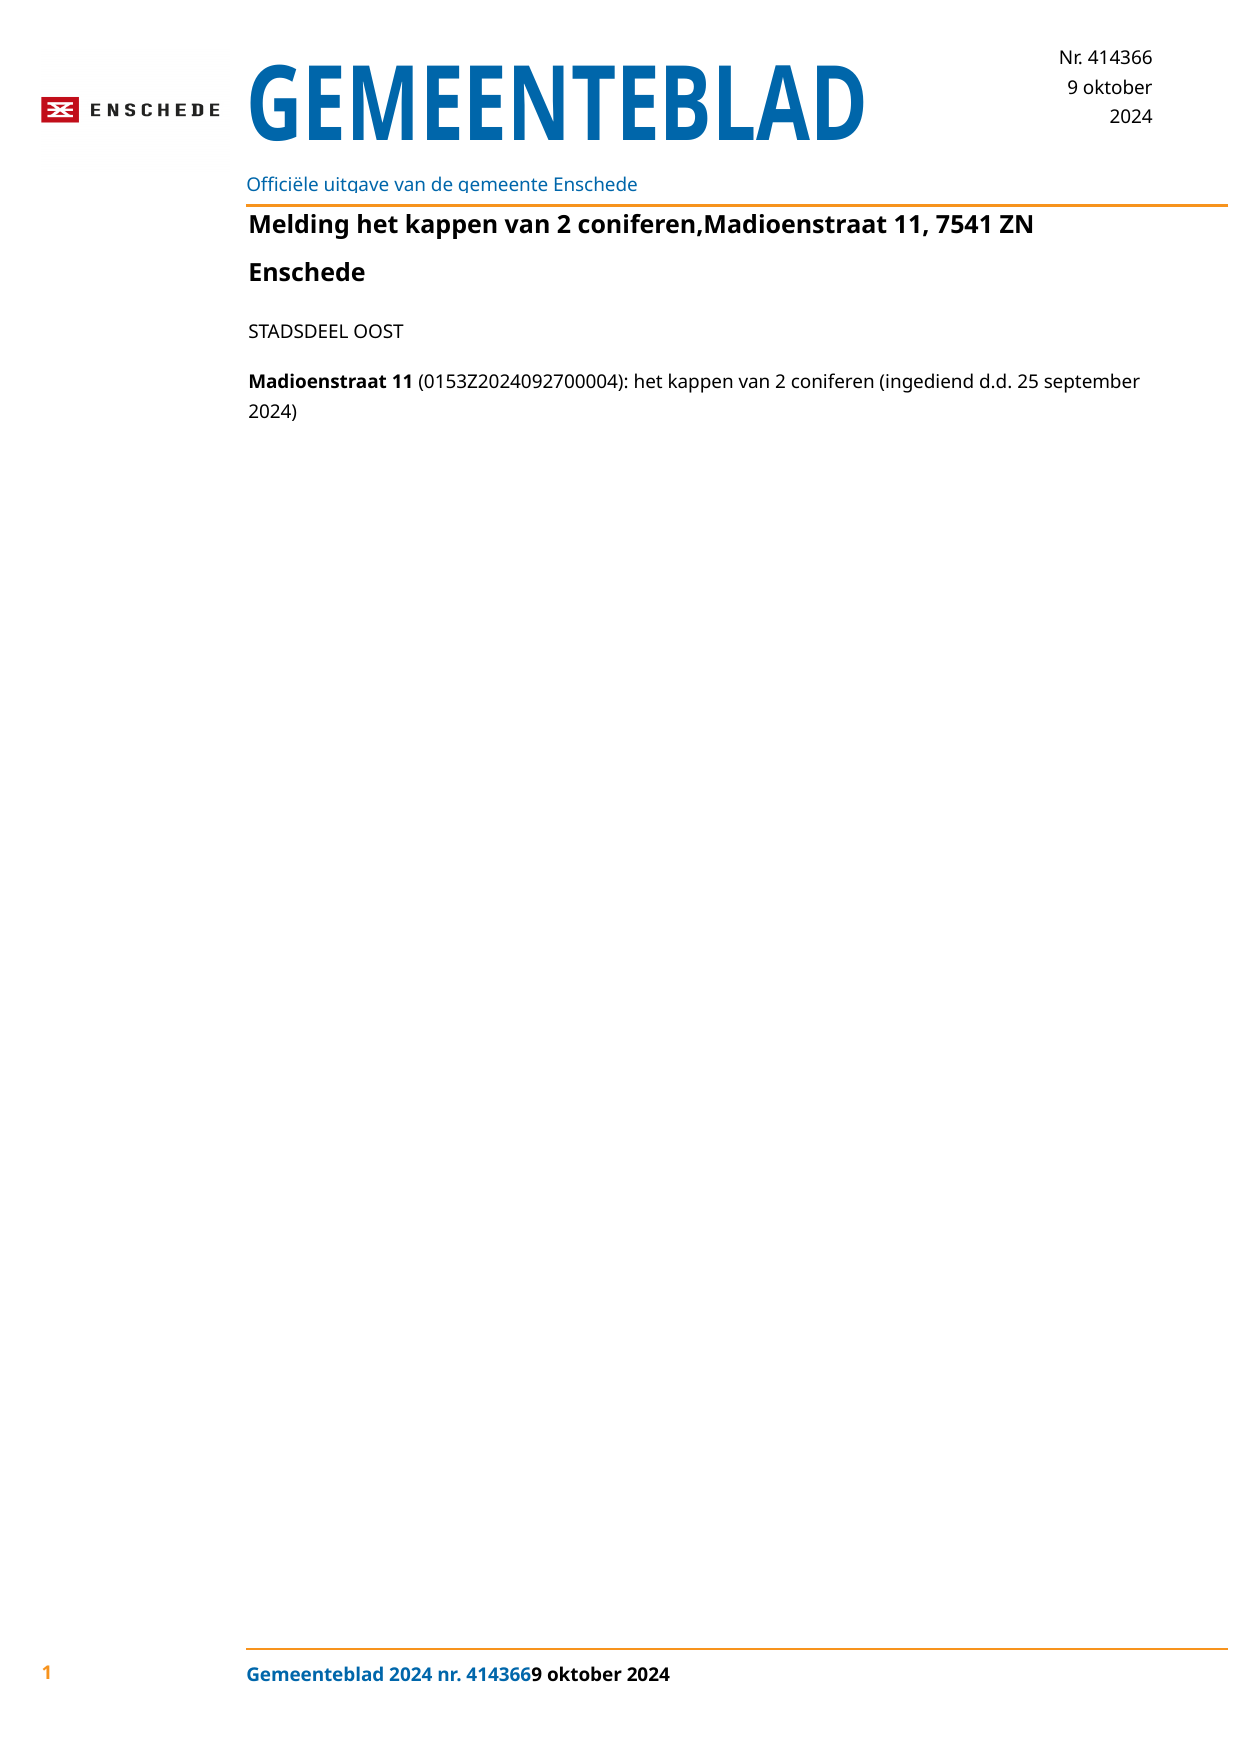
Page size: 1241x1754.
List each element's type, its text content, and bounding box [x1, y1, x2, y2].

text Madioenstraat 11 (0153Z2024092700004): het kappen van 2 coniferen (ingediend d.d. 25 september 2024) [248, 368, 1152, 424]
text STADSDEEL OOST [248, 318, 1152, 344]
picture [41, 47, 231, 172]
text Melding het kappen van 2 coniferen,Madioenstraat 11, 7541 ZN Enschede [248, 207, 1152, 288]
